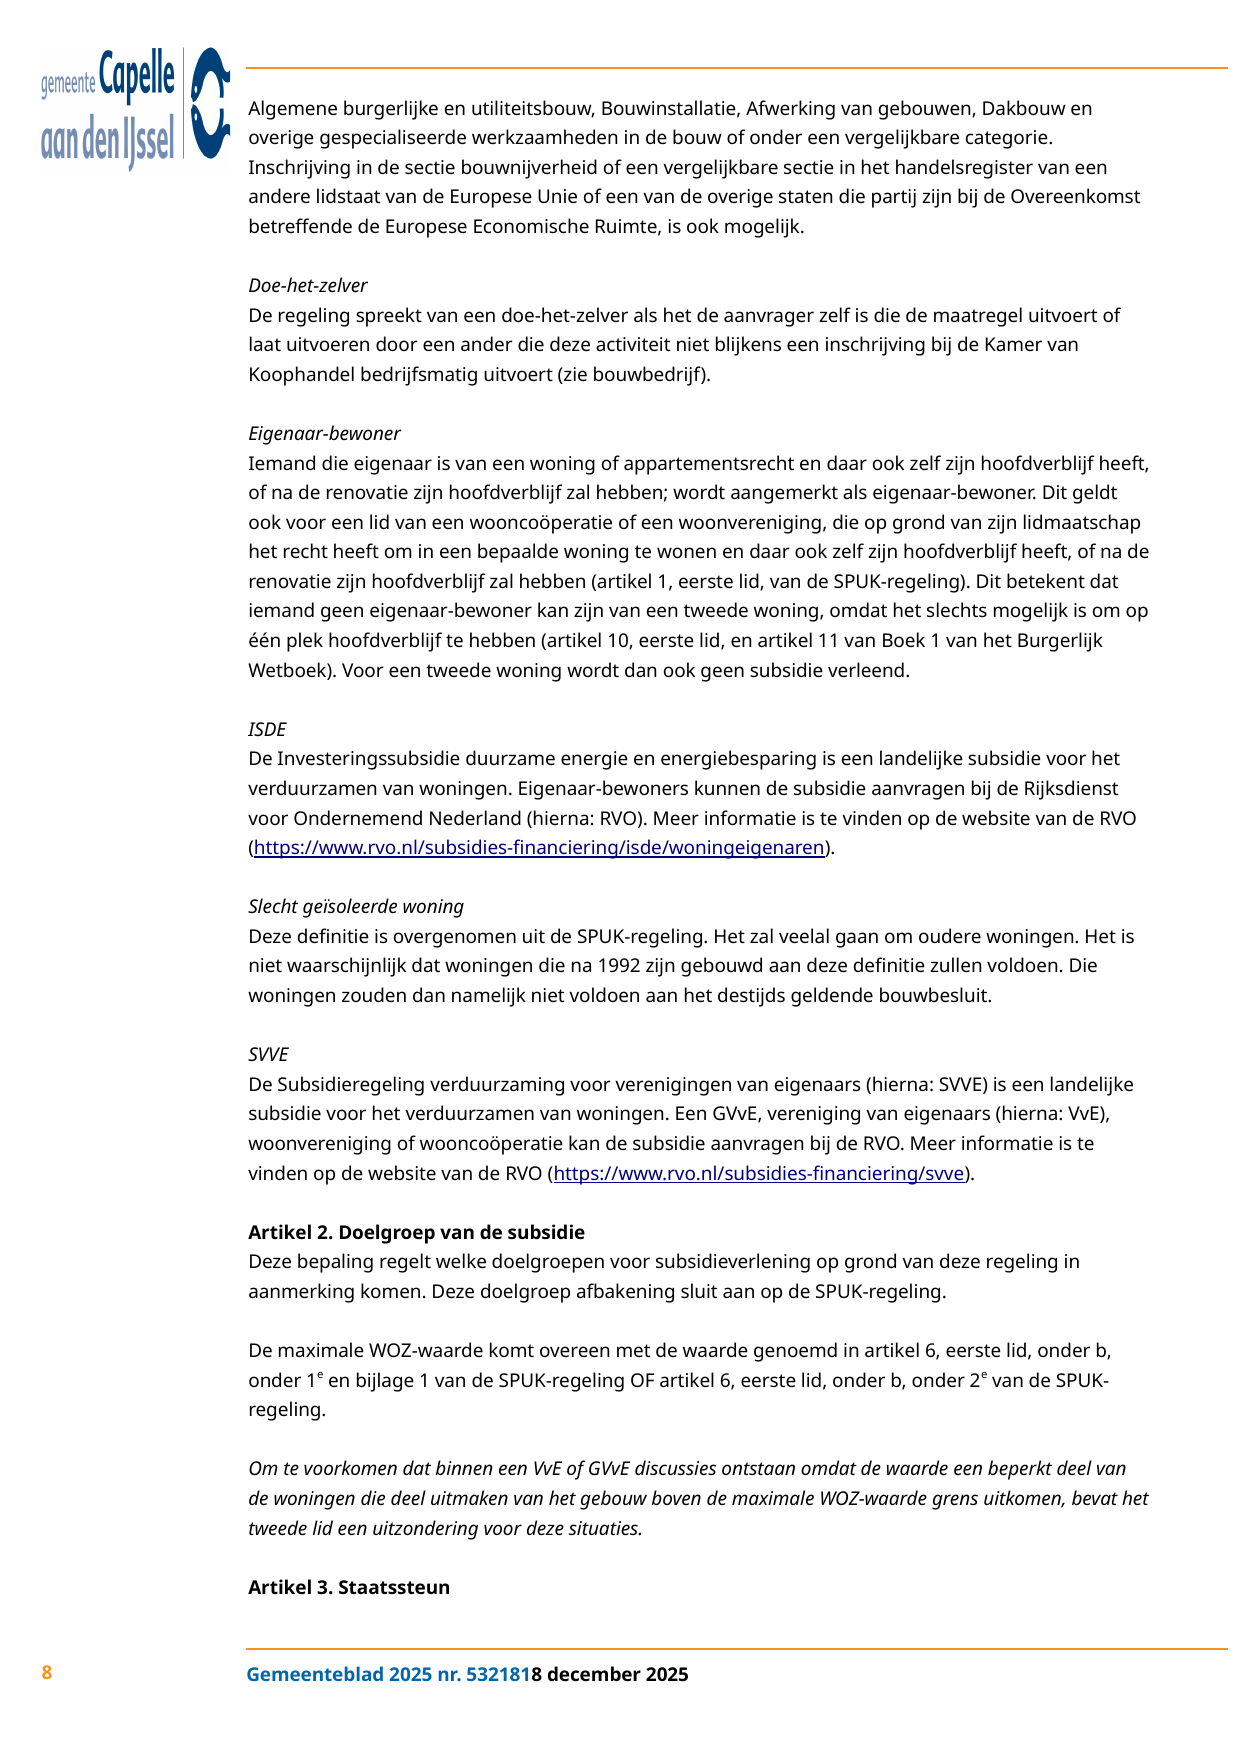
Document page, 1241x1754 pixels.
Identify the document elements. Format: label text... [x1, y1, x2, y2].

text De regeling spreekt van een doe-het-zelver als het de aanvrager zelf is die de maatregel uitvoert of laat uitvoeren door een ander die deze activiteit niet blijkens een inschrijving bij de Kamer van Koophandel bedrijfsmatig uitvoert (zie bouwbedrijf). [248, 302, 1152, 387]
text Eigenaar-bewoner [248, 420, 1152, 446]
text SVVE [248, 1041, 1152, 1067]
text Deze bepaling regelt welke doelgroepen voor subsidieverlening op grond van deze regeling in aanmerking komen. Deze doelgroep afbakening sluit aan op de SPUK-regeling. [248, 1248, 1152, 1304]
text Artikel 3. Staatssteun [248, 1574, 1152, 1600]
text De Investeringssubsidie duurzame energie en energiebesparing is een landelijke subsidie voor het verduurzamen van woningen. Eigenaar-bewoners kunnen de subsidie aanvragen bij de Rijksdienst voor Ondernemend Nederland (hierna: RVO). Meer informatie is te vinden op de website van de RVO (https://www.rvo.nl/subsidies-financiering/isde/woningeigenaren). [248, 746, 1152, 860]
text Iemand die eigenaar is van een woning of appartementsrecht en daar ook zelf zijn hoofdverblijf heeft, of na de renovatie zijn hoofdverblijf zal hebben; wordt aangemerkt als eigenaar-bewoner. Dit geldt ook voor een lid van een wooncoöperatie of een woonvereniging, die op grond van zijn lidmaatschap het recht heeft om in een bepaalde woning te wonen en daar ook zelf zijn hoofdverblijf heeft, of na de renovatie zijn hoofdverblijf zal hebben (artikel 1, eerste lid, van de SPUK-regeling). Dit betekent dat iemand geen eigenaar-bewoner kan zijn van een tweede woning, omdat het slechts mogelijk is om op één plek hoofdverblijf te hebben (artikel 10, eerste lid, en artikel 11 van Boek 1 van het Burgerlijk Wetboek). Voor een tweede woning wordt dan ook geen subsidie verleend. [248, 450, 1152, 683]
picture [41, 47, 231, 172]
text Deze definitie is overgenomen uit de SPUK-regeling. Het zal veelal gaan om oudere woningen. Het is niet waarschijnlijk dat woningen die na 1992 zijn gebouwd aan deze definitie zullen voldoen. Die woningen zouden dan namelijk niet voldoen aan het destijds geldende bouwbesluit. [248, 923, 1152, 1008]
text ISDE [248, 716, 1152, 742]
text De Subsidieregeling verduurzaming voor verenigingen van eigenaars (hierna: SVVE) is een landelijke subsidie voor het verduurzamen van woningen. Een GVvE, vereniging van eigenaars (hierna: VvE), woonvereniging of wooncoöperatie kan de subsidie aanvragen bij de RVO. Meer informatie is te vinden op de website van de RVO (https://www.rvo.nl/subsidies-financiering/svve). [248, 1071, 1152, 1186]
text Doe-het-zelver [248, 272, 1152, 298]
text Om te voorkomen dat binnen een VvE of GVvE discussies ontstaan omdat de waarde een beperkt deel van de woningen die deel uitmaken van het gebouw boven de maximale WOZ-waarde grens uitkomen, bevat het tweede lid een uitzondering voor deze situaties. [248, 1456, 1152, 1541]
text Artikel 2. Doelgroep van de subsidie [248, 1219, 1152, 1245]
text De maximale WOZ-waarde komt overeen met de waarde genoemd in artikel 6, eerste lid, onder b, onder 1e en bijlage 1 van de SPUK-regeling OF artikel 6, eerste lid, onder b, onder 2e van de SPUK-regeling. [248, 1337, 1152, 1422]
text Slecht geïsoleerde woning [248, 893, 1152, 919]
text Algemene burgerlijke en utiliteitsbouw, Bouwinstallatie, Afwerking van gebouwen, Dakbouw en overige gespecialiseerde werkzaamheden in de bouw of onder een vergelijkbare categorie. Inschrijving in de sectie bouwnijverheid of een vergelijkbare sectie in het handelsregister van een andere lidstaat van de Europese Unie of een van de overige staten die partij zijn bij de Overeenkomst betreffende de Europese Economische Ruimte, is ook mogelijk. [248, 95, 1152, 239]
